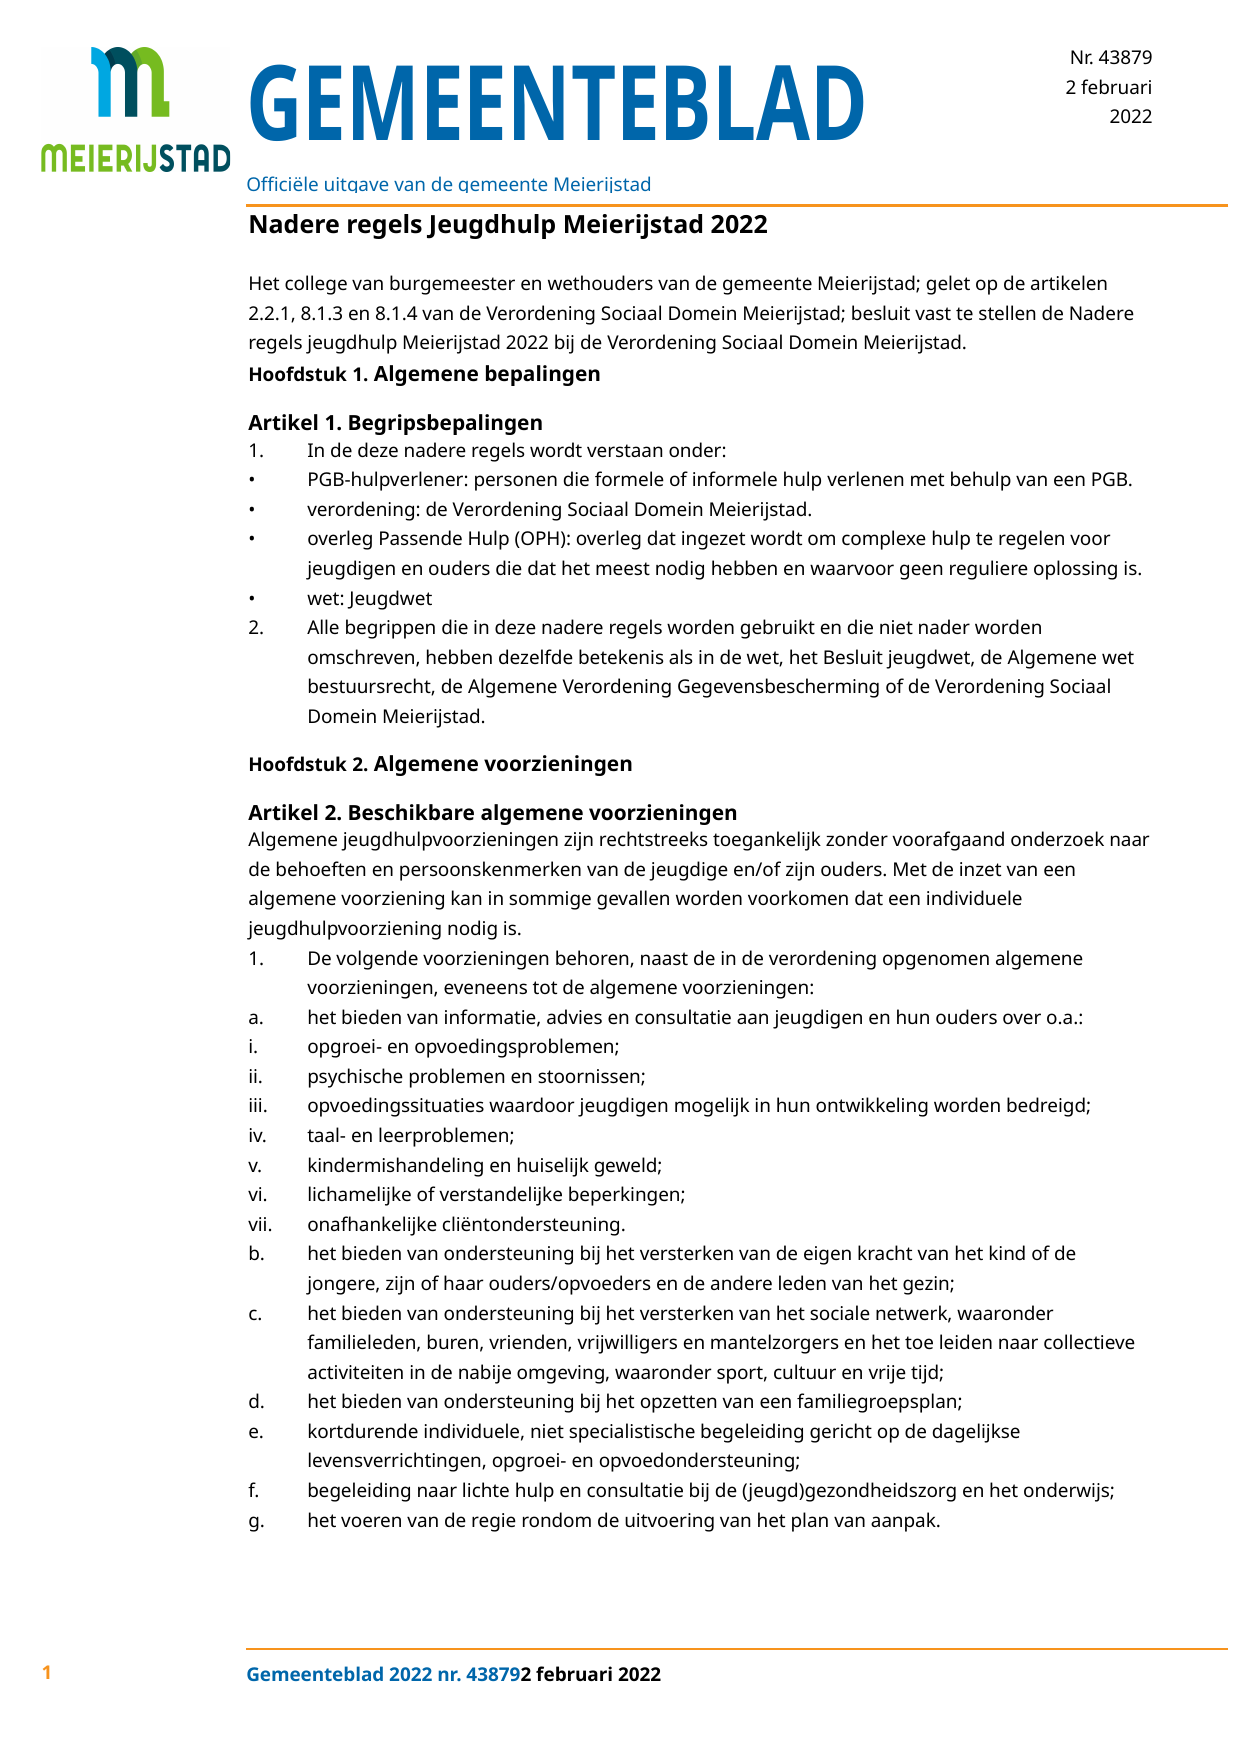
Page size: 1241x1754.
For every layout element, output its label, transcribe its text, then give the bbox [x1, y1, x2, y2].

list het bieden van ondersteuning bij het versterken van het sociale netwerk, waaronder familieleden, buren, vrienden, vrijwilligers en mantelzorgers en het toe leiden naar collectieve activiteiten in de nabije omgeving, waaronder sport, cultuur en vrije tijd; [248, 1300, 1152, 1384]
list kortdurende individuele, niet specialistische begeleiding gericht op de dagelijkse levensverrichtingen, opgroei- en opvoedondersteuning; [248, 1418, 1152, 1473]
text Artikel 2. Beschikbare algemene voorzieningen [248, 798, 1152, 826]
list opvoedingssituaties waardoor jeugdigen mogelijk in hun ontwikkeling worden bedreigd; [248, 1093, 1152, 1118]
list opgroei- en opvoedingsproblemen; [248, 1033, 1152, 1059]
list In de deze nadere regels wordt verstaan onder: [248, 437, 1152, 462]
list kindermishandeling en huiselijk geweld; [248, 1152, 1152, 1177]
list overleg Passende Hulp (OPH): overleg dat ingezet wordt om complexe hulp te regelen voor jeugdigen en ouders die dat het meest nodig hebben en waarvoor geen reguliere oplossing is. [248, 526, 1152, 581]
list taal- en leerproblemen; [248, 1122, 1152, 1148]
list het bieden van ondersteuning bij het versterken van de eigen kracht van het kind of de jongere, zijn of haar ouders/opvoeders en de andere leden van het gezin; [248, 1241, 1152, 1296]
text Artikel 1. Begripsbepalingen [248, 408, 1152, 437]
text Het college van burgemeester en wethouders van de gemeente Meierijstad; gelet op de artikelen 2.2.1, 8.1.3 en 8.1.4 van de Verordening Sociaal Domein Meierijstad; besluit vast te stellen de Nadere regels jeugdhulp Meierijstad 2022 bij de Verordening Sociaal Domein Meierijstad. [248, 270, 1152, 355]
list het bieden van ondersteuning bij het opzetten van een familiegroepsplan; [248, 1388, 1152, 1414]
list Alle begrippen die in deze nadere regels worden gebruikt en die niet nader worden omschreven, hebben dezelfde betekenis als in de wet, het Besluit jeugdwet, de Algemene wet bestuursrecht, de Algemene Verordening Gegevensbescherming of de Verordening Sociaal Domein Meierijstad. [248, 614, 1152, 729]
list onafhankelijke cliëntondersteuning. [248, 1211, 1152, 1237]
list wet: Jeugdwet [248, 585, 1152, 610]
picture [41, 47, 231, 172]
list het bieden van informatie, advies en consultatie aan jeugdigen en hun ouders over o.a.: [248, 1004, 1152, 1029]
list begeleiding naar lichte hulp en consultatie bij de (jeugd)gezondheidszorg en het onderwijs; [248, 1477, 1152, 1503]
list psychische problemen en stoornissen; [248, 1063, 1152, 1089]
list het voeren van de regie rondom de uitvoering van het plan van aanpak. [248, 1507, 1152, 1532]
list De volgende voorzieningen behoren, naast de in de verordening opgenomen algemene voorzieningen, eveneens tot de algemene voorzieningen: [248, 945, 1152, 1000]
text Nadere regels Jeugdhulp Meierijstad 2022 [248, 207, 1152, 241]
text Algemene jeugdhulpvoorzieningen zijn rechtstreeks toegankelijk zonder voorafgaand onderzoek naar de behoeften en persoonskenmerken van de jeugdige en/of zijn ouders. Met de inzet van een algemene voorziening kan in sommige gevallen worden voorkomen dat een individuele jeugdhulpvoorziening nodig is. [248, 826, 1152, 941]
list verordening: de Verordening Sociaal Domein Meierijstad. [248, 496, 1152, 522]
text Hoofdstuk 2. Algemene voorzieningen [248, 749, 1152, 777]
list PGB-hulpverlener: personen die formele of informele hulp verlenen met behulp van een PGB. [248, 466, 1152, 492]
text Hoofdstuk 1. Algemene bepalingen [248, 359, 1152, 387]
list lichamelijke of verstandelijke beperkingen; [248, 1181, 1152, 1207]
